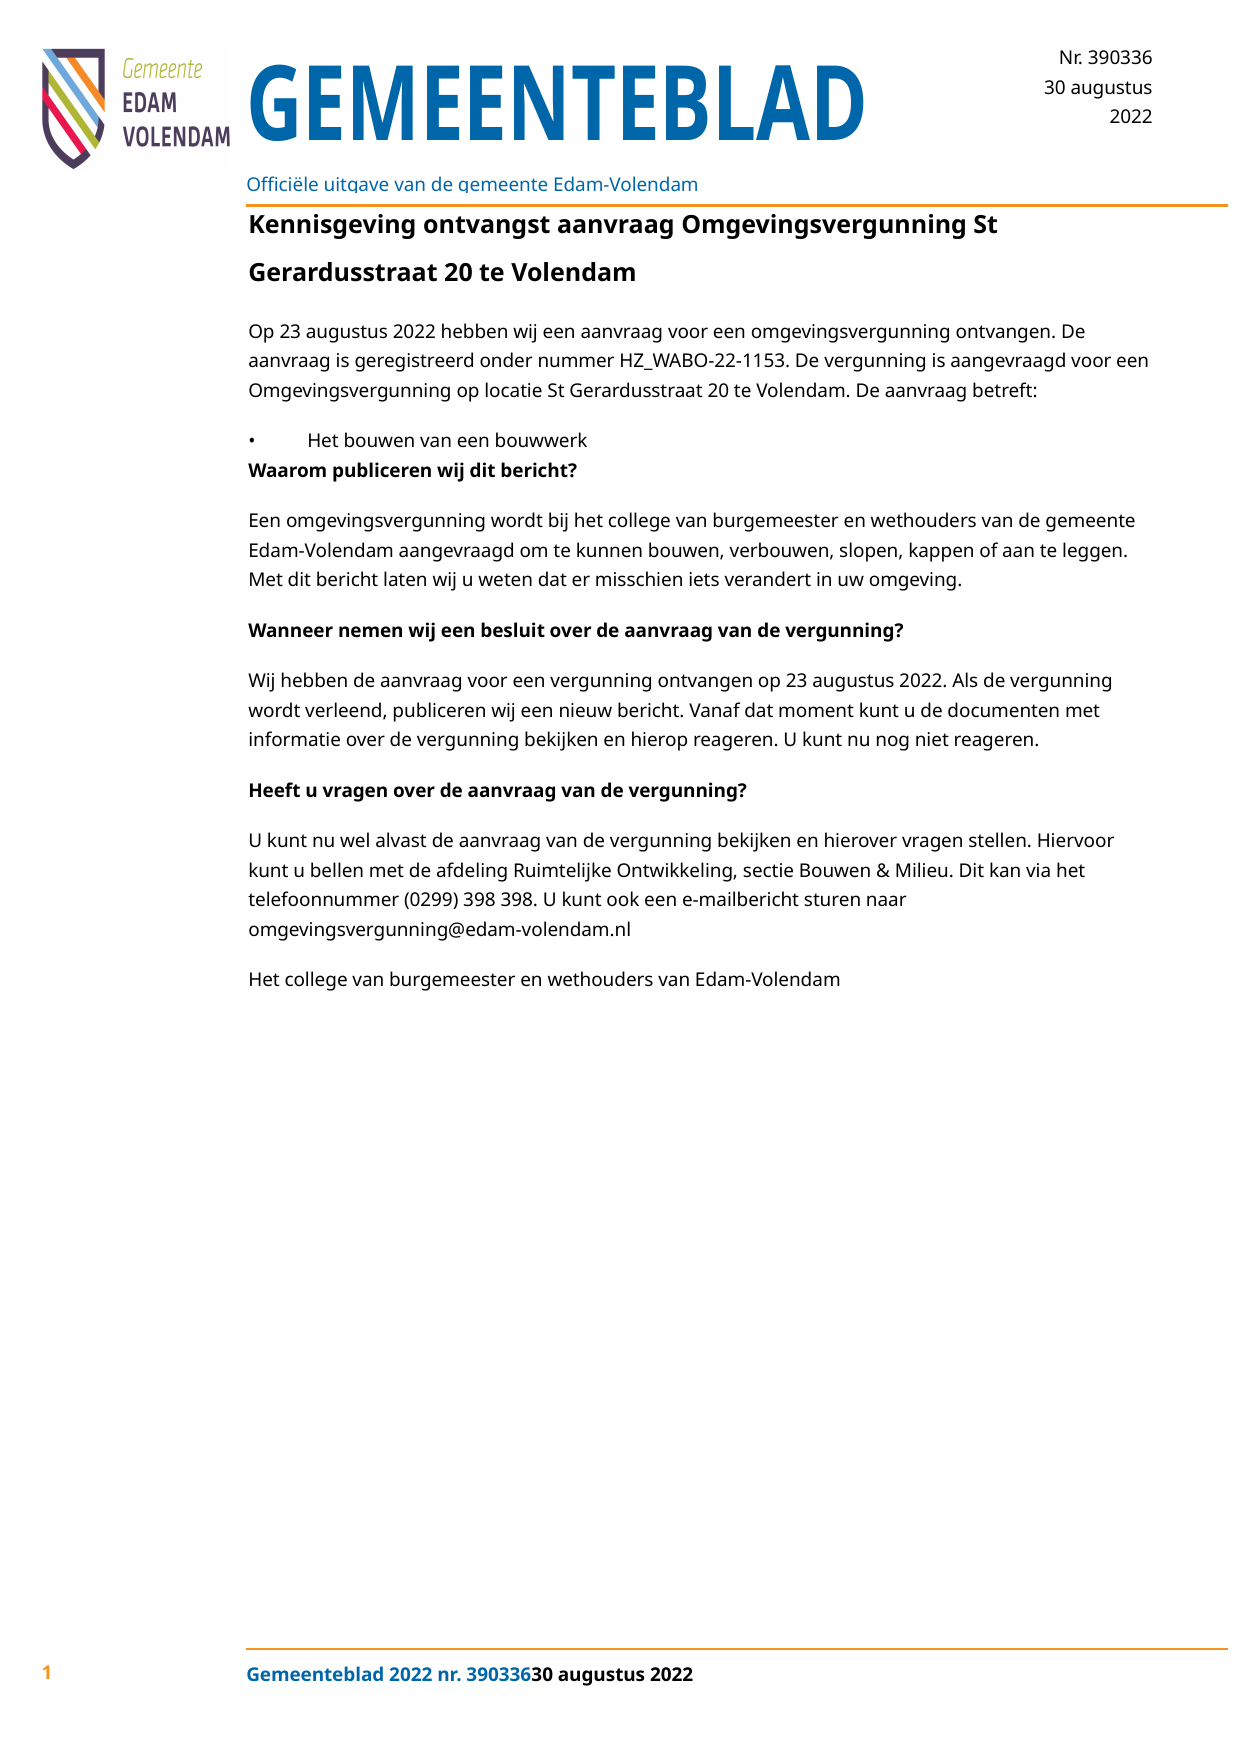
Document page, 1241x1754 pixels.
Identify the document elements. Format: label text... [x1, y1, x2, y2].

text Waarom publiceren wij dit bericht? [248, 457, 1152, 483]
text U kunt nu wel alvast de aanvraag van de vergunning bekijken en hierover vragen stellen. Hiervoor kunt u bellen met de afdeling Ruimtelijke Ontwikkeling, sectie Bouwen & Milieu. Dit kan via het telefoonnummer (0299) 398 398. U kunt ook een e-mailbericht sturen naar omgevingsvergunning@edam-volendam.nl [248, 827, 1152, 942]
text Kennisgeving ontvangst aanvraag Omgevingsvergunning St Gerardusstraat 20 te Volendam [248, 207, 1152, 288]
picture [41, 47, 231, 172]
text Heeft u vragen over de aanvraag van de vergunning? [248, 777, 1152, 803]
list Het bouwen van een bouwwerk [248, 427, 1152, 453]
text Wanneer nemen wij een besluit over de aanvraag van de vergunning? [248, 617, 1152, 643]
text Het college van burgemeester en wethouders van Edam-Volendam [248, 967, 1152, 992]
text Wij hebben de aanvraag voor een vergunning ontvangen op 23 augustus 2022. Als de vergunning wordt verleend, publiceren wij een nieuw bericht. Vanaf dat moment kunt u de documenten met informatie over de vergunning bekijken en hierop reageren. U kunt nu nog niet reageren. [248, 667, 1152, 752]
text Op 23 augustus 2022 hebben wij een aanvraag voor een omgevingsvergunning ontvangen. De aanvraag is geregistreerd onder nummer HZ_WABO-22-1153. De vergunning is aangevraagd voor een Omgevingsvergunning op locatie St Gerardusstraat 20 te Volendam. De aanvraag betreft: [248, 318, 1152, 403]
text Een omgevingsvergunning wordt bij het college van burgemeester en wethouders van de gemeente Edam-Volendam aangevraagd om te kunnen bouwen, verbouwen, slopen, kappen of aan te leggen. Met dit bericht laten wij u weten dat er misschien iets verandert in uw omgeving. [248, 507, 1152, 592]
